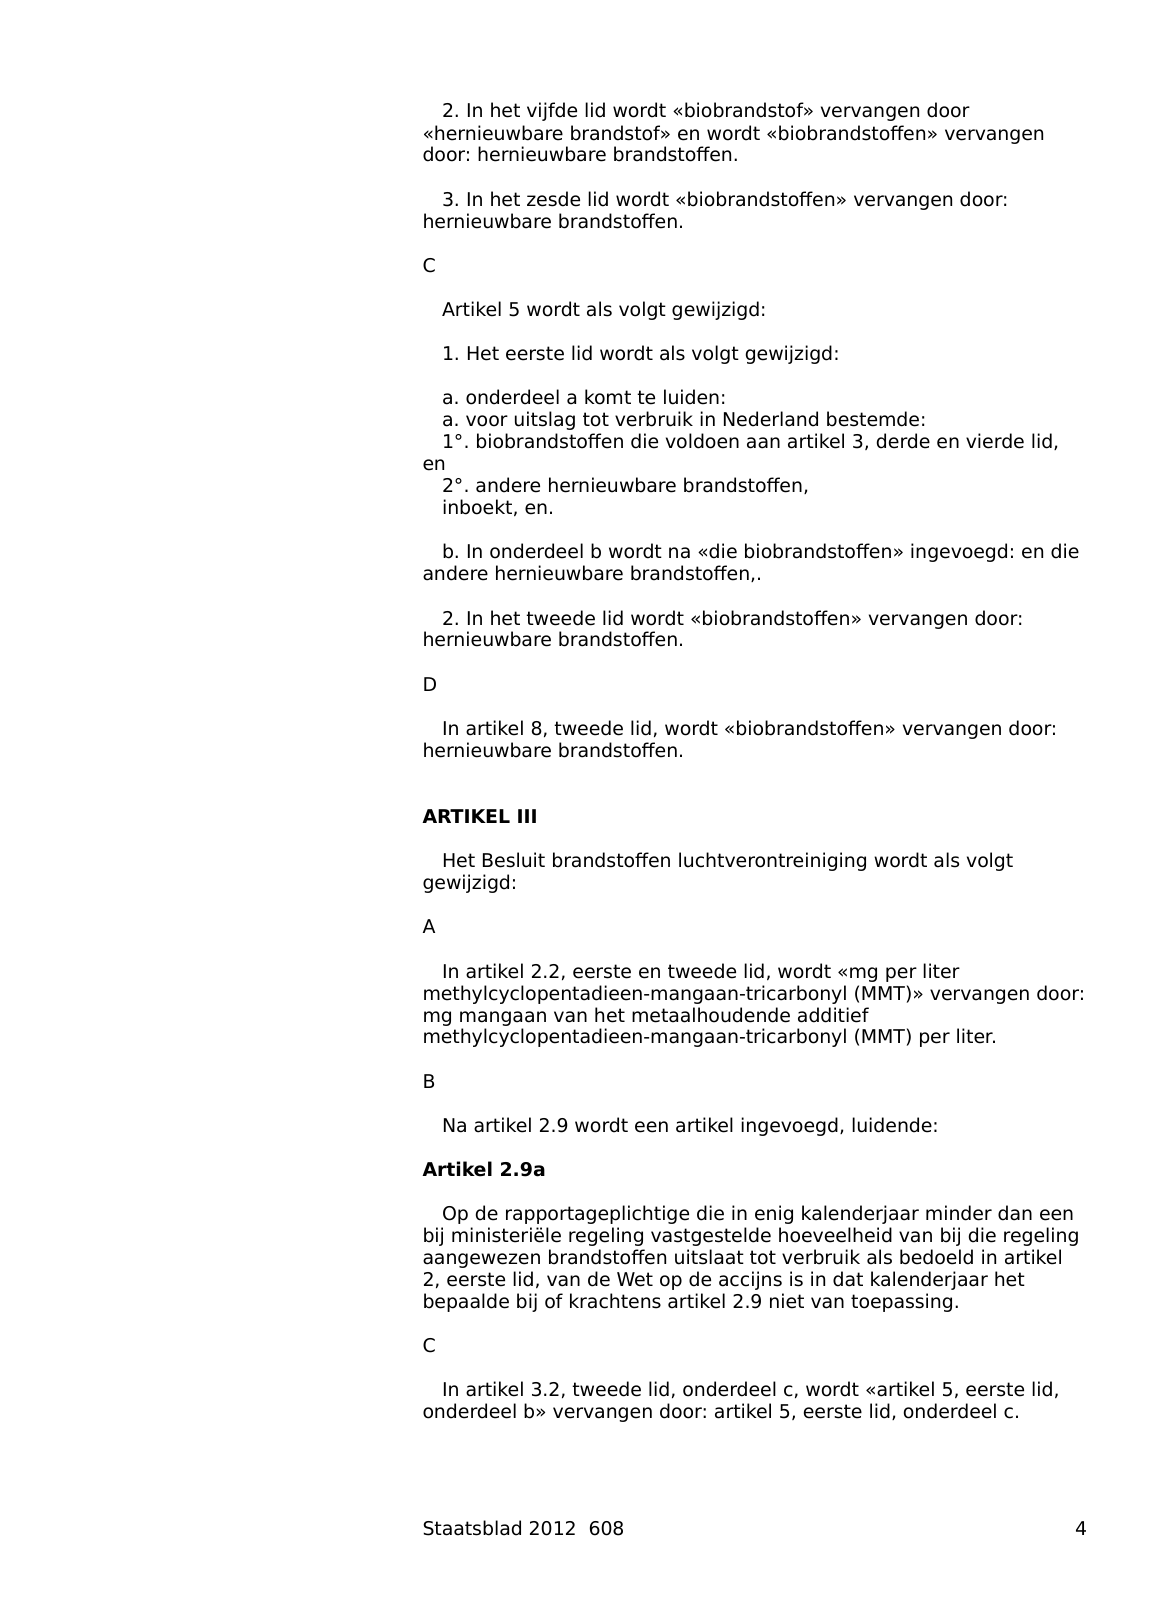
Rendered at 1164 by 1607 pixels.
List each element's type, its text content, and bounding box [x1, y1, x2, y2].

text 1. Het eerste lid wordt als volgt gewijzigd: [422, 343, 1087, 365]
text b. In onderdeel b wordt na «die biobrandstoffen» ingevoegd: en die andere hernieuwbare brandstoffen,. [422, 541, 1087, 585]
text C [422, 255, 1087, 277]
subtitle Artikel 2.9a [422, 1159, 1087, 1181]
text In artikel 8, tweede lid, wordt «biobrandstoffen» vervangen door: hernieuwbare brandstoffen. [422, 718, 1087, 762]
text B [422, 1071, 1087, 1093]
text 2. In het tweede lid wordt «biobrandstoffen» vervangen door: hernieuwbare brandstoffen. [422, 607, 1087, 651]
text 2°. andere hernieuwbare brandstoffen, [422, 475, 1087, 497]
text 1°. biobrandstoffen die voldoen aan artikel 3, derde en vierde lid, en [422, 431, 1087, 475]
text D [422, 673, 1087, 696]
text A [422, 916, 1087, 938]
subtitle ARTIKEL III [422, 806, 1087, 828]
text Op de rapportageplichtige die in enig kalenderjaar minder dan een bij ministeriële regeling vastgestelde hoeveelheid van bij die regeling aangewezen brandstoffen uitslaat tot verbruik als bedoeld in artikel 2, eerste lid, van de Wet op de accijns is in dat kalenderjaar het bepaalde bij of krachtens artikel 2.9 niet van toepassing. [422, 1203, 1087, 1313]
text a. voor uitslag tot verbruik in Nederland bestemde: [422, 409, 1087, 431]
text a. onderdeel a komt te luiden: [422, 387, 1087, 409]
text Artikel 5 wordt als volgt gewijzigd: [422, 299, 1087, 321]
text inboekt, en. [422, 497, 1087, 519]
text Het Besluit brandstoffen luchtverontreiniging wordt als volgt gewijzigd: [422, 850, 1087, 894]
text In artikel 2.2, eerste en tweede lid, wordt «mg per liter methylcyclopentadieen-mangaan-tricarbonyl (MMT)» vervangen door: mg mangaan van het metaalhoudende additief methylcyclopentadieen-mangaan-tricarbonyl (MMT) per liter. [422, 961, 1087, 1048]
text In artikel 3.2, tweede lid, onderdeel c, wordt «artikel 5, eerste lid, onderdeel b» vervangen door: artikel 5, eerste lid, onderdeel c. [422, 1379, 1087, 1423]
text 3. In het zesde lid wordt «biobrandstoffen» vervangen door: hernieuwbare brandstoffen. [422, 188, 1087, 232]
text 2. In het vijfde lid wordt «biobrandstof» vervangen door «hernieuwbare brandstof» en wordt «biobrandstoffen» vervangen door: hernieuwbare brandstoffen. [422, 100, 1087, 166]
text Na artikel 2.9 wordt een artikel ingevoegd, luidende: [422, 1115, 1087, 1137]
text C [422, 1335, 1087, 1357]
